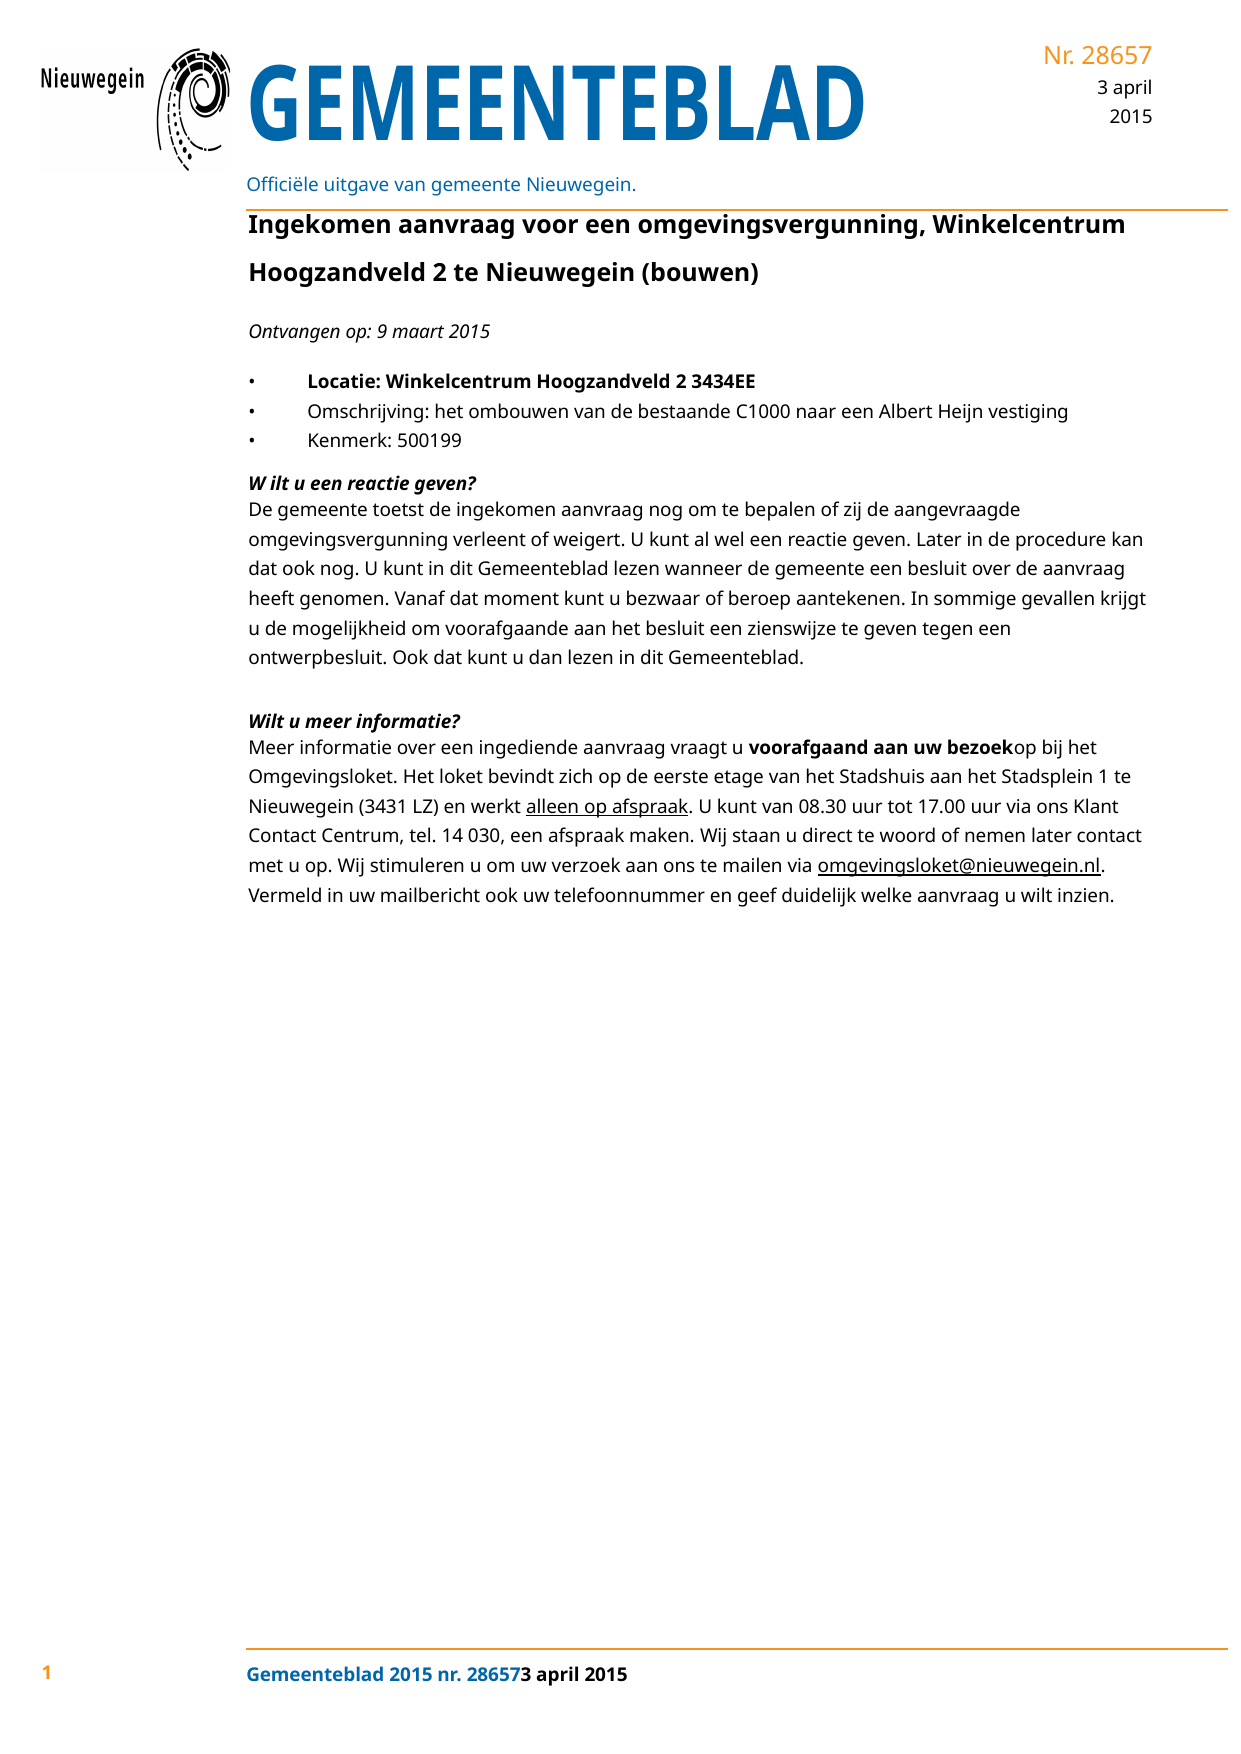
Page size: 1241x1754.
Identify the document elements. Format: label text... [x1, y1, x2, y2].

picture [41, 47, 231, 172]
text Meer informatie over een ingediende aanvraag vraagt u voorafgaand aan uw bezoekop bij het Omgevingsloket. Het loket bevindt zich op de eerste etage van het Stadshuis aan het Stadsplein 1 te Nieuwegein (3431 LZ) en werkt alleen op afspraak. U kunt van 08.30 uur tot 17.00 uur via ons Klant Contact Centrum, tel. 14 030, een afspraak maken. Wij staan u direct te woord of nemen later contact met u op. Wij stimuleren u om uw verzoek aan ons te mailen via omgevingsloket@nieuwegein.nl. Vermeld in uw mailbericht ook uw telefoonnummer en geef duidelijk welke aanvraag u wilt inzien. [248, 734, 1152, 908]
text De gemeente toetst de ingekomen aanvraag nog om te bepalen of zij de aangevraagde omgevingsvergunning verleent of weigert. U kunt al wel een reactie geven. Later in de procedure kan dat ook nog. U kunt in dit Gemeenteblad lezen wanneer de gemeente een besluit over de aanvraag heeft genomen. Vanaf dat moment kunt u bezwaar of beroep aantekenen. In sommige gevallen krijgt u de mogelijkheid om voorafgaande aan het besluit een zienswijze te geven tegen een ontwerpbesluit. Ook dat kunt u dan lezen in dit Gemeenteblad. [248, 496, 1152, 670]
text Ontvangen op: 9 maart 2015 [248, 318, 1152, 344]
list Locatie: Winkelcentrum Hoogzandveld 2 3434EE [248, 368, 1152, 394]
text Ingekomen aanvraag voor een omgevingsvergunning, Winkelcentrum Hoogzandveld 2 te Nieuwegein (bouwen) [248, 211, 1152, 288]
text W ilt u een reactie geven? [248, 471, 1152, 496]
list Omschrijving: het ombouwen van de bestaande C1000 naar een Albert Heijn vestiging [248, 398, 1152, 424]
text Wilt u meer informatie? [248, 708, 1152, 734]
list Kenmerk: 500199 [248, 427, 1152, 453]
